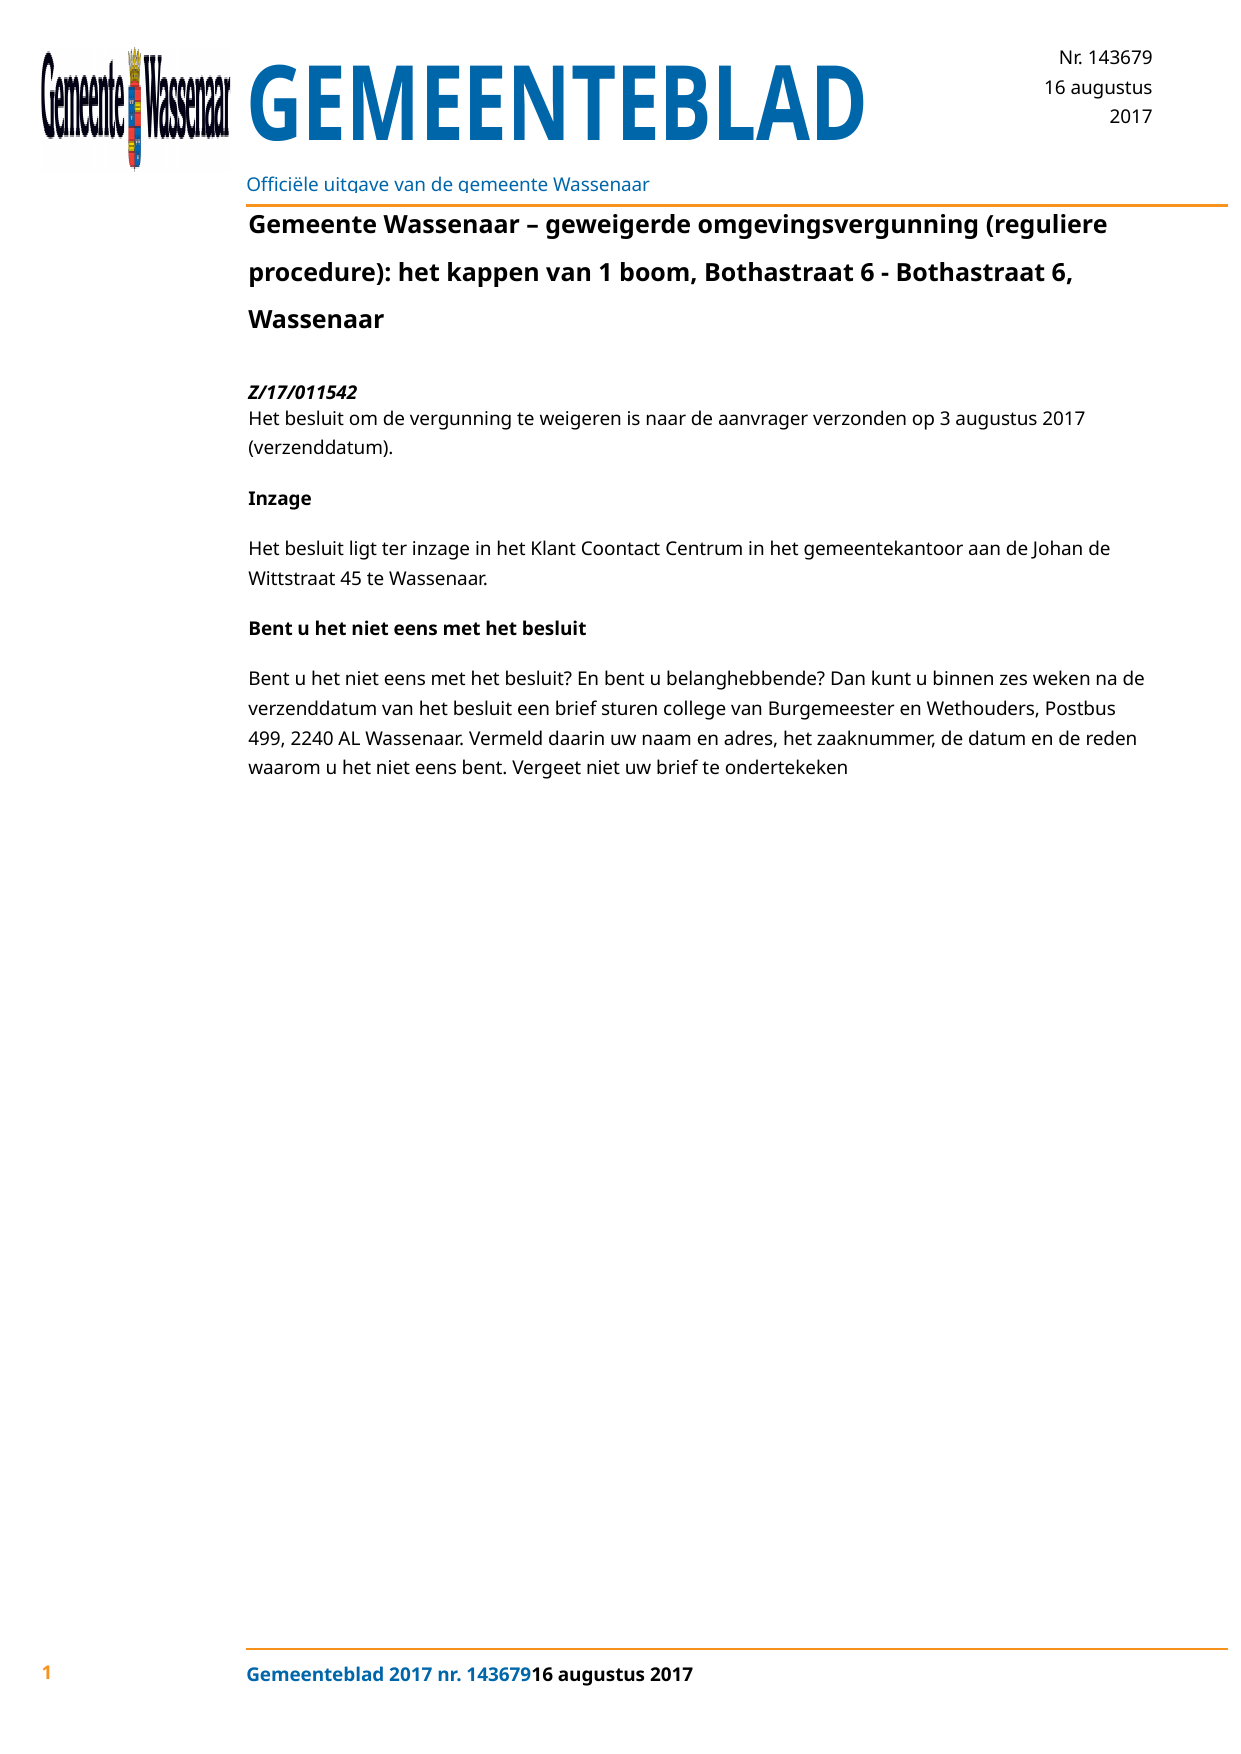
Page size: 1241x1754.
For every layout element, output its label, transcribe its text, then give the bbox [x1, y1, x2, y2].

text Gemeente Wassenaar – geweigerde omgevingsvergunning (reguliere procedure): het kappen van 1 boom, Bothastraat 6 - Bothastraat 6, Wassenaar [248, 207, 1152, 336]
text Z/17/011542 [248, 379, 1152, 405]
text Bent u het niet eens met het besluit? En bent u belanghebbende? Dan kunt u binnen zes weken na de verzenddatum van het besluit een brief sturen college van Burgemeester en Wethouders, Postbus 499, 2240 AL Wassenaar. Vermeld daarin uw naam en adres, het zaaknummer, de datum en de reden waarom u het niet eens bent. Vergeet niet uw brief te ondertekeken [248, 666, 1152, 780]
text Het besluit om de vergunning te weigeren is naar de aanvrager verzonden op 3 augustus 2017 (verzenddatum). [248, 405, 1152, 460]
text Inzage [248, 485, 1152, 511]
picture [41, 47, 231, 172]
text Het besluit ligt ter inzage in het Klant Coontact Centrum in het gemeentekantoor aan de Johan de Wittstraat 45 te Wassenaar. [248, 535, 1152, 591]
text Bent u het niet eens met het besluit [248, 615, 1152, 641]
